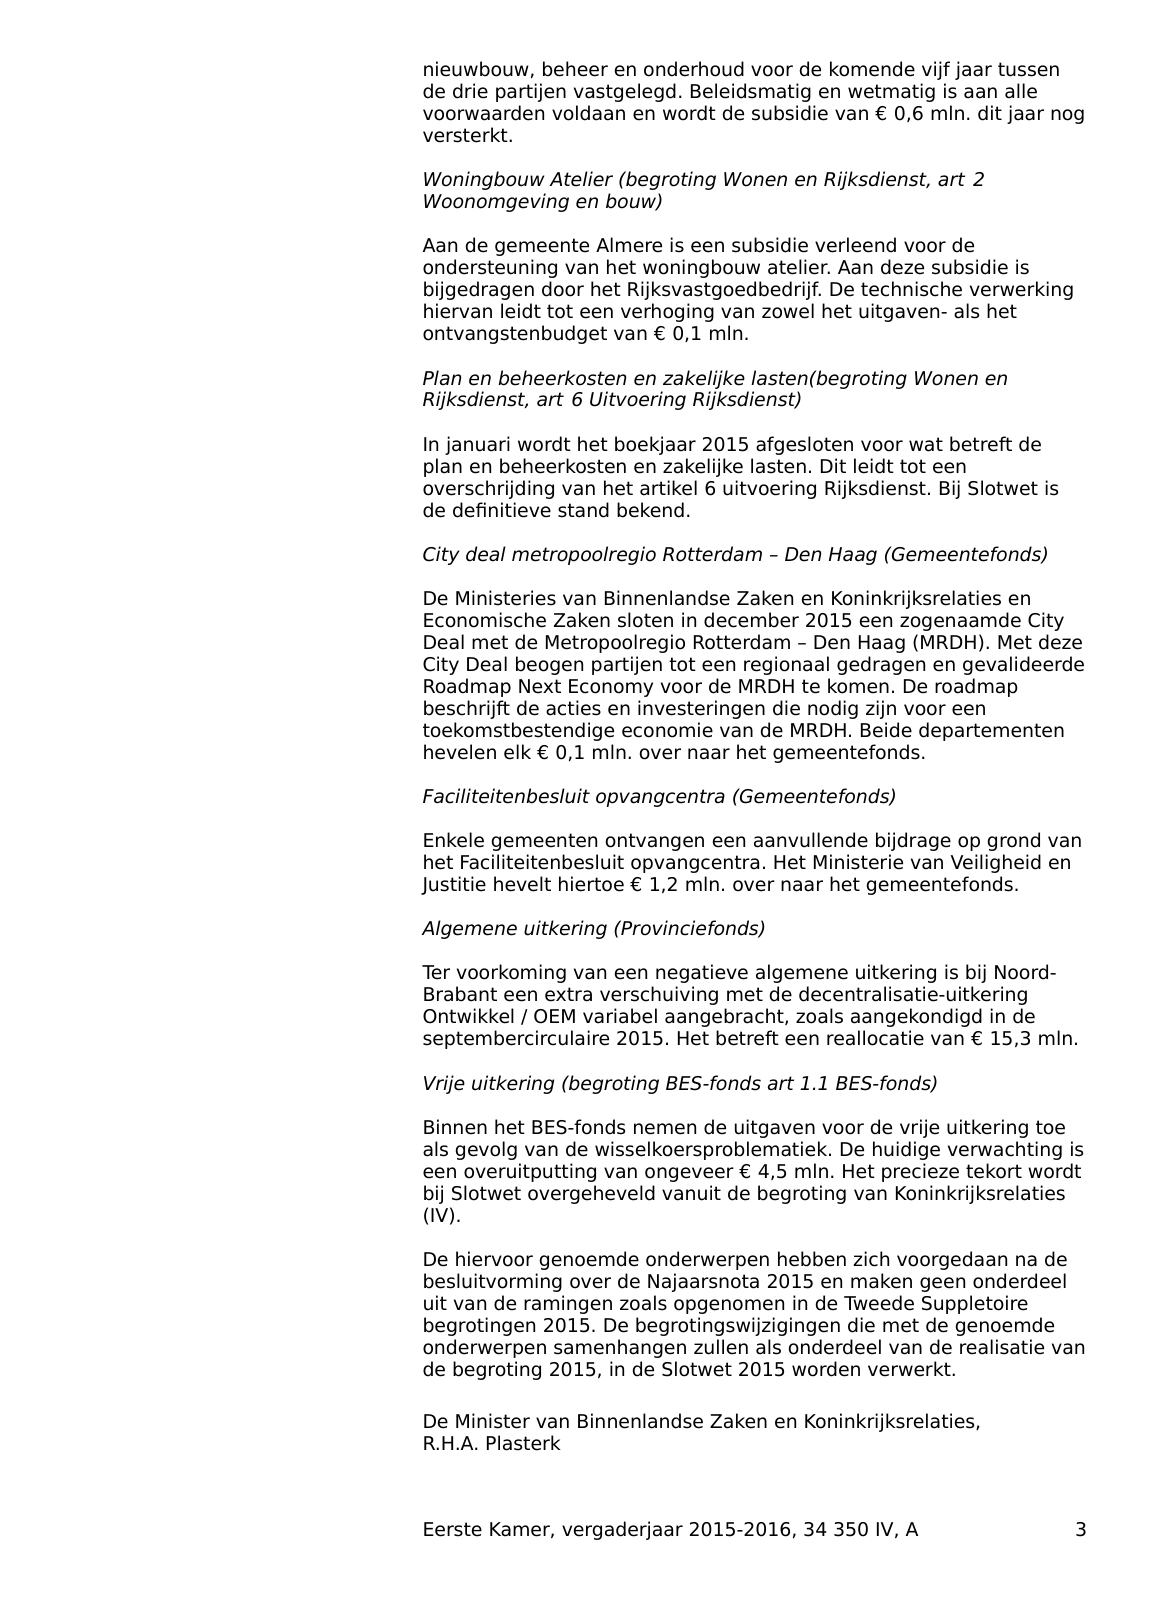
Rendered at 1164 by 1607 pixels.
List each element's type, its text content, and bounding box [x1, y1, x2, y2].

subtitle Plan en beheerkosten en zakelijke lasten(begroting Wonen en Rijksdienst, art 6 Uitvoering Rijksdienst) [422, 367, 1087, 411]
text De Ministeries van Binnenlandse Zaken en Koninkrijksrelaties en Economische Zaken sloten in december 2015 een zogenaamde City Deal met de Metropoolregio Rotterdam – Den Haag (MRDH). Met deze City Deal beogen partijen tot een regionaal gedragen en gevalideerde Roadmap Next Economy voor de MRDH te komen. De roadmap beschrijft de acties en investeringen die nodig zijn voor een toekomstbestendige economie van de MRDH. Beide departementen hevelen elk € 0,1 mln. over naar het gemeentefonds. [422, 588, 1087, 764]
subtitle Algemene uitkering (Provinciefonds) [422, 918, 1087, 940]
subtitle Vrije uitkering (begroting BES-fonds art 1.1 BES-fonds) [422, 1072, 1087, 1094]
text De hiervoor genoemde onderwerpen hebben zich voorgedaan na de besluitvorming over de Najaarsnota 2015 en maken geen onderdeel uit van de ramingen zoals opgenomen in de Tweede Suppletoire begrotingen 2015. De begrotingswijzigingen die met de genoemde onderwerpen samenhangen zullen als onderdeel van de realisatie van de begroting 2015, in de Slotwet 2015 worden verwerkt. [422, 1249, 1087, 1381]
text De Minister van Binnenlandse Zaken en Koninkrijksrelaties, R.H.A. Plasterk [422, 1411, 1087, 1454]
subtitle Faciliteitenbesluit opvangcentra (Gemeentefonds) [422, 786, 1087, 808]
subtitle Woningbouw Atelier (begroting Wonen en Rijksdienst, art 2 Woonomgeving en bouw) [422, 169, 1087, 213]
text Binnen het BES-fonds nemen de uitgaven voor de vrije uitkering toe als gevolg van de wisselkoersproblematiek. De huidige verwachting is een overuitputting van ongeveer € 4,5 mln. Het precieze tekort wordt bij Slotwet overgeheveld vanuit de begroting van Koninkrijksrelaties (IV). [422, 1117, 1087, 1226]
text Ter voorkoming van een negatieve algemene uitkering is bij Noord-Brabant een extra verschuiving met de decentralisatie-uitkering Ontwikkel / OEM variabel aangebracht, zoals aangekondigd in de septembercirculaire 2015. Het betreft een reallocatie van € 15,3 mln. [422, 962, 1087, 1050]
subtitle City deal metropoolregio Rotterdam – Den Haag (Gemeentefonds) [422, 544, 1087, 566]
text Enkele gemeenten ontvangen een aanvullende bijdrage op grond van het Faciliteitenbesluit opvangcentra. Het Ministerie van Veiligheid en Justitie hevelt hiertoe € 1,2 mln. over naar het gemeentefonds. [422, 830, 1087, 896]
text Aan de gemeente Almere is een subsidie verleend voor de ondersteuning van het woningbouw atelier. Aan deze subsidie is bijgedragen door het Rijksvastgoedbedrijf. De technische verwerking hiervan leidt tot een verhoging van zowel het uitgaven- als het ontvangstenbudget van € 0,1 mln. [422, 235, 1087, 345]
text nieuwbouw, beheer en onderhoud voor de komende vijf jaar tussen de drie partijen vastgelegd. Beleidsmatig en wetmatig is aan alle voorwaarden voldaan en wordt de subsidie van € 0,6 mln. dit jaar nog versterkt. [422, 59, 1087, 147]
text In januari wordt het boekjaar 2015 afgesloten voor wat betreft de plan en beheerkosten en zakelijke lasten. Dit leidt tot een overschrijding van het artikel 6 uitvoering Rijksdienst. Bij Slotwet is de definitieve stand bekend. [422, 433, 1087, 521]
